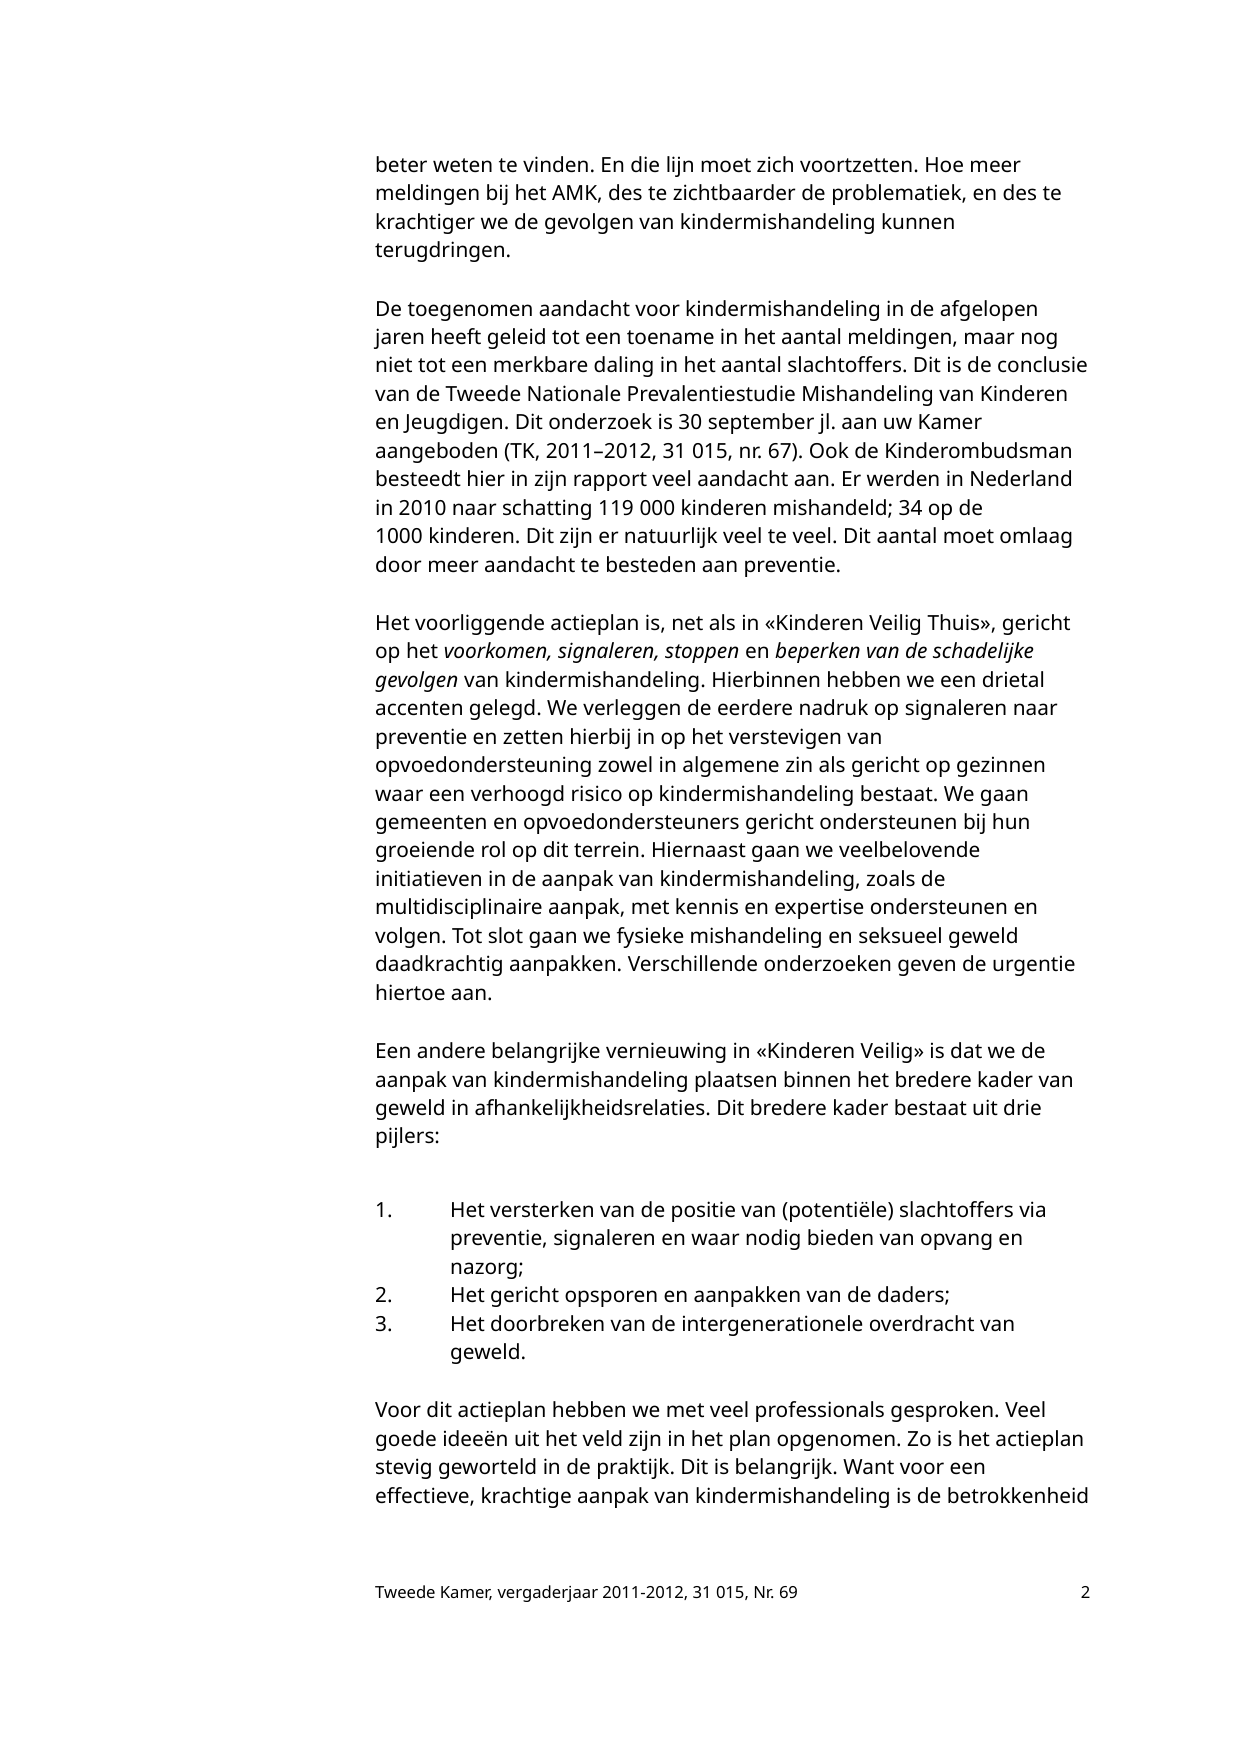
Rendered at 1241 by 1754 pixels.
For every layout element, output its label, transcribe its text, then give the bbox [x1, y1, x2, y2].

text De toegenomen aandacht voor kindermishandeling in de afgelopen jaren heeft geleid tot een toename in het aantal meldingen, maar nog niet tot een merkbare daling in het aantal slachtoffers. Dit is de conclusie van de Tweede Nationale Prevalentiestudie Mishandeling van Kinderen en Jeugdigen. Dit onderzoek is 30 september jl. aan uw Kamer aangeboden (TK, 2011–2012, 31 015, nr. 67). Ook de Kinderombudsman besteedt hier in zijn rapport veel aandacht aan. Er werden in Nederland in 2010 naar schatting 119 000 kinderen mishandeld; 34 op de 1000 kinderen. Dit zijn er natuurlijk veel te veel. Dit aantal moet omlaag door meer aandacht te besteden aan preventie. [375, 294, 1090, 578]
text beter weten te vinden. En die lijn moet zich voortzetten. Hoe meer meldingen bij het AMK, des te zichtbaarder de problematiek, en des te krachtiger we de gevolgen van kindermishandeling kunnen terugdringen. [375, 150, 1090, 264]
list Het versterken van de positie van (potentiële) slachtoffers via preventie, signaleren en waar nodig bieden van opvang en nazorg; [375, 1195, 1090, 1280]
list Het gericht opsporen en aanpakken van de daders; [375, 1280, 1090, 1309]
list Het doorbreken van de intergenerationele overdracht van geweld. [375, 1309, 1090, 1366]
text Het voorliggende actieplan is, net als in «Kinderen Veilig Thuis», gericht op het voorkomen, signaleren, stoppen en beperken van de schadelijke gevolgen van kindermishandeling. Hierbinnen hebben we een drietal accenten gelegd. We verleggen de eerdere nadruk op signaleren naar preventie en zetten hierbij in op het verstevigen van opvoedondersteuning zowel in algemene zin als gericht op gezinnen waar een verhoogd risico op kindermishandeling bestaat. We gaan gemeenten en opvoedondersteuners gericht ondersteunen bij hun groeiende rol op dit terrein. Hiernaast gaan we veelbelovende initiatieven in de aanpak van kindermishandeling, zoals de multidisciplinaire aanpak, met kennis en expertise ondersteunen en volgen. Tot slot gaan we fysieke mishandeling en seksueel geweld daadkrachtig aanpakken. Verschillende onderzoeken geven de urgentie hiertoe aan. [375, 608, 1090, 1006]
text Voor dit actieplan hebben we met veel professionals gesproken. Veel goede ideeën uit het veld zijn in het plan opgenomen. Zo is het actieplan stevig geworteld in de praktijk. Dit is belangrijk. Want voor een effectieve, krachtige aanpak van kindermishandeling is de betrokkenheid [375, 1396, 1090, 1509]
text Een andere belangrijke vernieuwing in «Kinderen Veilig» is dat we de aanpak van kindermishandeling plaatsen binnen het bredere kader van geweld in afhankelijkheidsrelaties. Dit bredere kader bestaat uit drie pijlers: [375, 1036, 1090, 1150]
